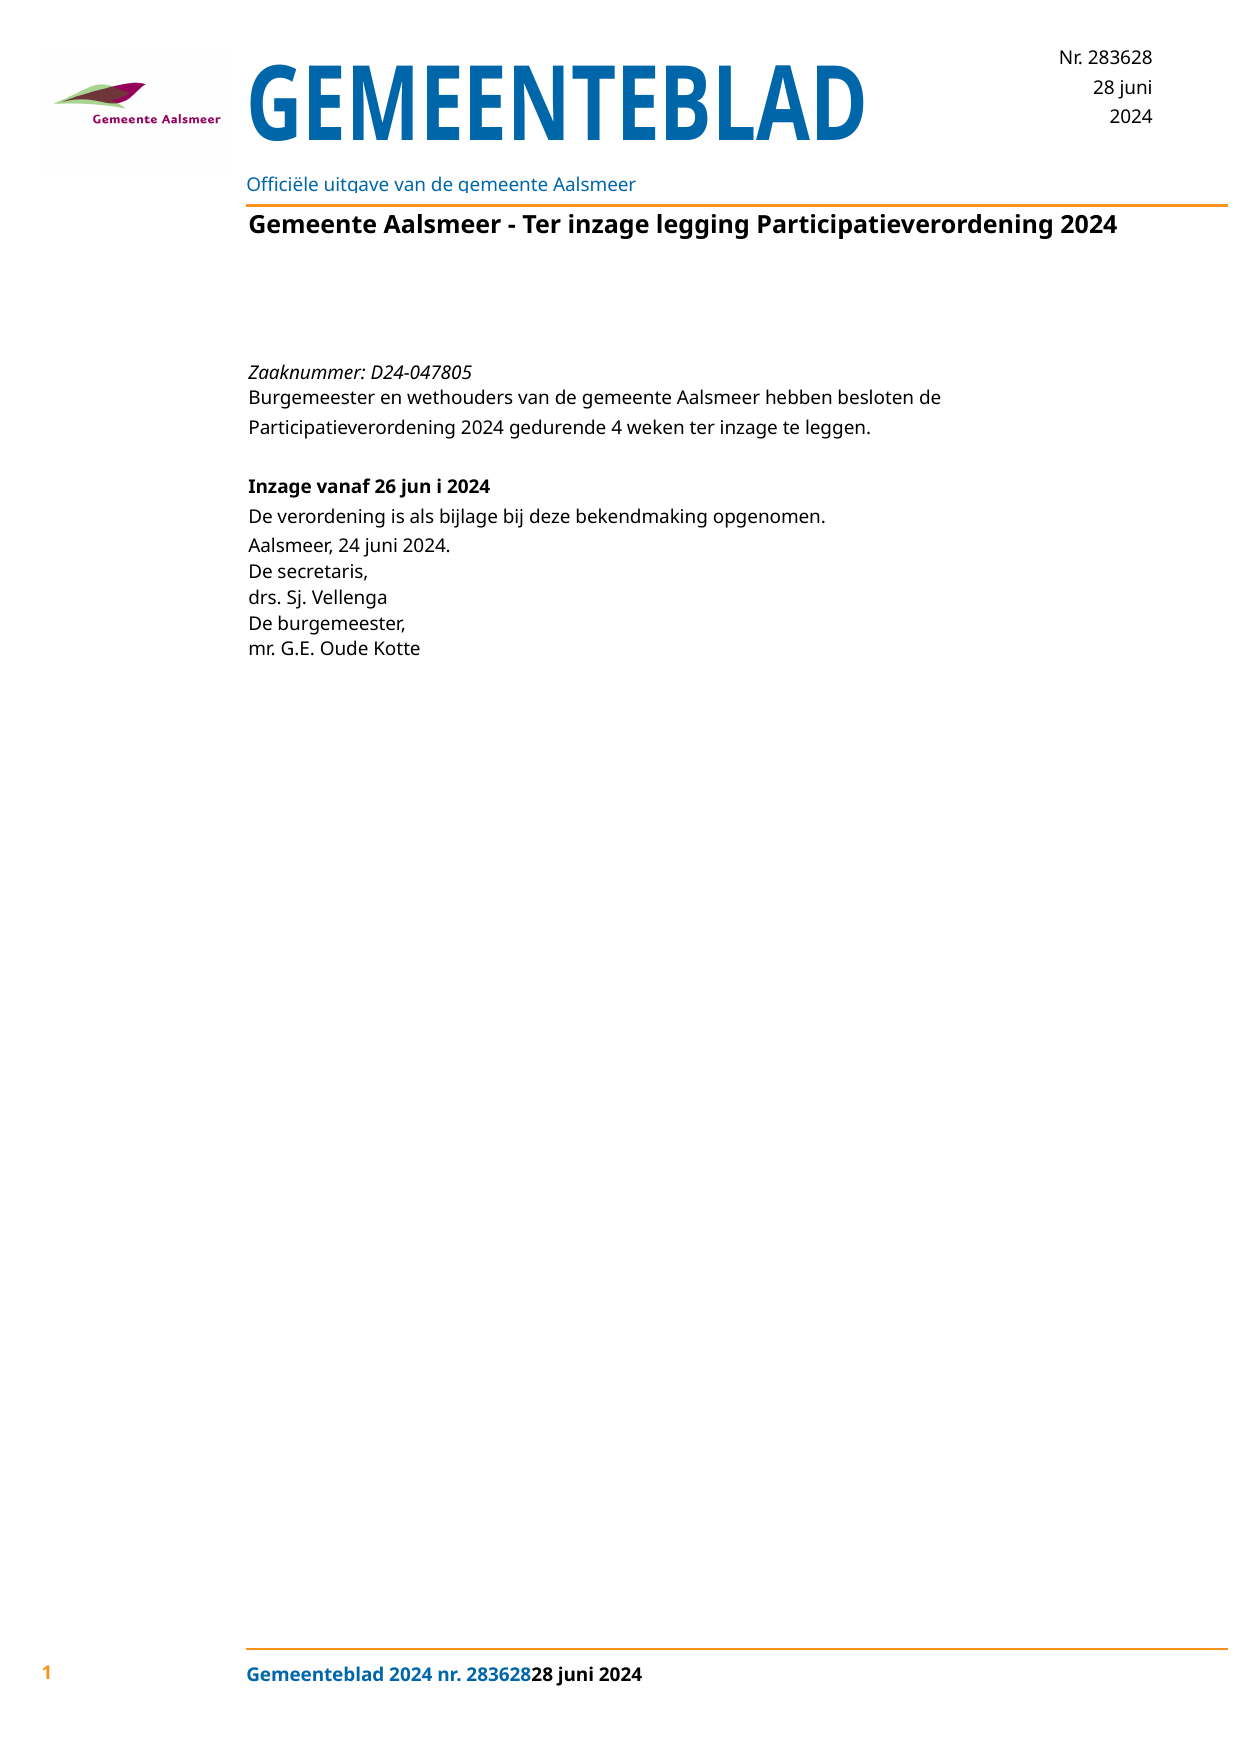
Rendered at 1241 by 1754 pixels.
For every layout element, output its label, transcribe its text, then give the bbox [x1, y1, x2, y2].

text Inzage vanaf 26 jun i 2024 [248, 473, 1152, 499]
text De secretaris, [248, 558, 1152, 584]
text Zaaknummer: D24-047805 [248, 359, 1152, 384]
text drs. Sj. Vellenga [248, 584, 1152, 610]
text Aalsmeer, 24 juni 2024. [248, 532, 1152, 558]
text mr. G.E. Oude Kotte [248, 635, 1152, 661]
text De burgemeester, [248, 610, 1152, 635]
picture [41, 47, 231, 172]
text Burgemeester en wethouders van de gemeente Aalsmeer hebben besloten de Participatieverordening 2024 gedurende 4 weken ter inzage te leggen. [248, 384, 1152, 440]
text De verordening is als bijlage bij deze bekendmaking opgenomen. [248, 503, 1152, 529]
text Gemeente Aalsmeer - Ter inzage legging Participatieverordening 2024 [248, 207, 1152, 241]
